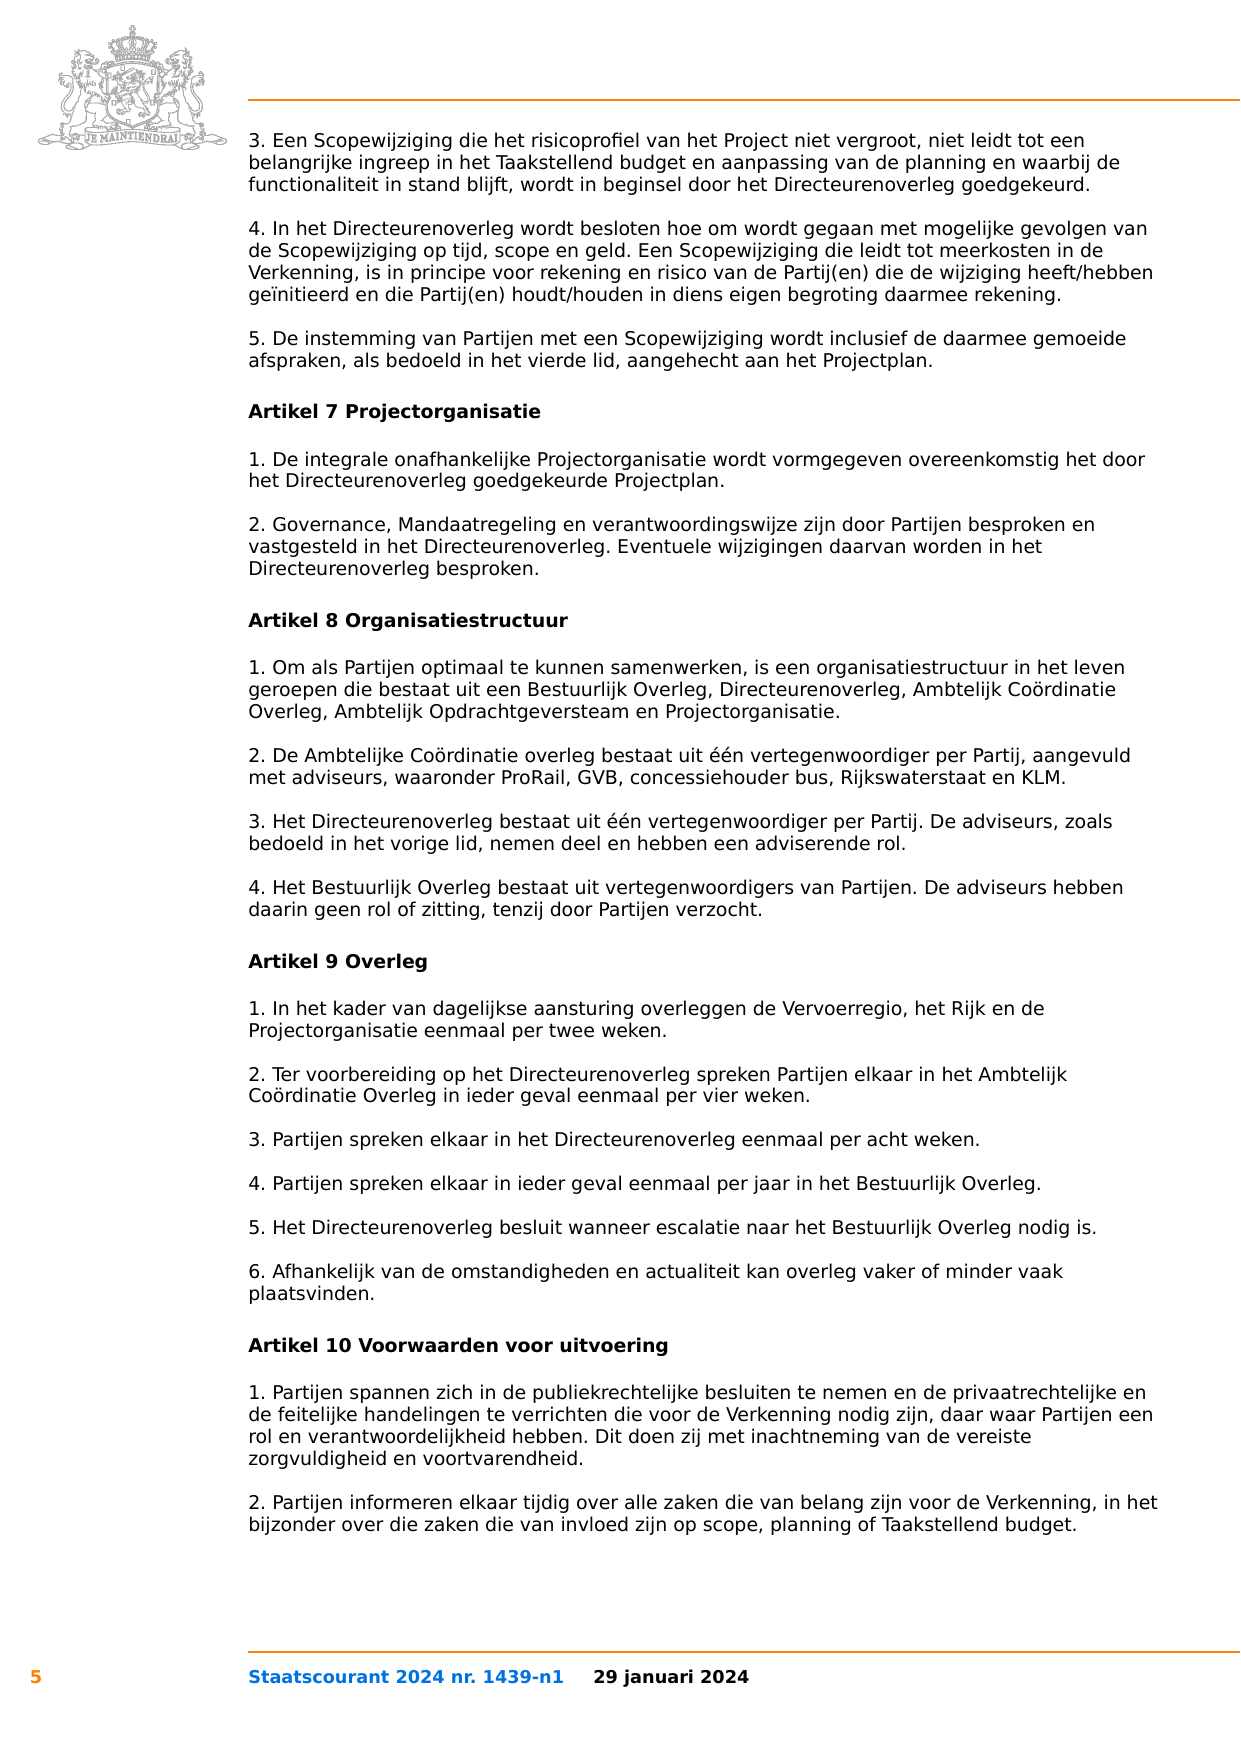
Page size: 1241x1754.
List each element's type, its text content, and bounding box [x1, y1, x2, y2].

text 4. Het Bestuurlijk Overleg bestaat uit vertegenwoordigers van Partijen. De adviseurs hebben daarin geen rol of zitting, tenzij door Partijen verzocht. [248, 877, 1163, 921]
text 3. Partijen spreken elkaar in het Directeurenoverleg eenmaal per acht weken. [248, 1129, 1163, 1151]
text 1. Partijen spannen zich in de publiekrechtelijke besluiten te nemen en de privaatrechtelijke en de feitelijke handelingen te verrichten die voor de Verkenning nodig zijn, daar waar Partijen een rol en verantwoordelijkheid hebben. Dit doen zij met inachtneming van de vereiste zorgvuldigheid en voortvarendheid. [248, 1382, 1163, 1470]
text 2. De Ambtelijke Coördinatie overleg bestaat uit één vertegenwoordiger per Partij, aangevuld met adviseurs, waaronder ProRail, GVB, concessiehouder bus, Rijkswaterstaat en KLM. [248, 745, 1163, 789]
text 1. De integrale onafhankelijke Projectorganisatie wordt vormgegeven overeenkomstig het door het Directeurenoverleg goedgekeurde Projectplan. [248, 448, 1163, 492]
subtitle Artikel 10 Voorwaarden voor uitvoering [248, 1335, 1163, 1357]
text 2. Partijen informeren elkaar tijdig over alle zaken die van belang zijn voor de Verkenning, in het bijzonder over die zaken die van invloed zijn op scope, planning of Taakstellend budget. [248, 1492, 1163, 1536]
subtitle Artikel 7 Projectorganisatie [248, 401, 1163, 423]
text 1. Om als Partijen optimaal te kunnen samenwerken, is een organisatiestructuur in het leven geroepen die bestaat uit een Bestuurlijk Overleg, Directeurenoverleg, Ambtelijk Coördinatie Overleg, Ambtelijk Opdrachtgeversteam en Projectorganisatie. [248, 657, 1163, 723]
text 2. Ter voorbereiding op het Directeurenoverleg spreken Partijen elkaar in het Ambtelijk Coördinatie Overleg in ieder geval eenmaal per vier weken. [248, 1063, 1163, 1107]
text 5. De instemming van Partijen met een Scopewijziging wordt inclusief de daarmee gemoeide afspraken, als bedoeld in het vierde lid, aangehecht aan het Projectplan. [248, 327, 1163, 371]
subtitle Artikel 8 Organisatiestructuur [248, 610, 1163, 632]
text 4. In het Directeurenoverleg wordt besloten hoe om wordt gegaan met mogelijke gevolgen van de Scopewijziging op tijd, scope en geld. Een Scopewijziging die leidt tot meerkosten in de Verkenning, is in principe voor rekening en risico van de Partij(en) die de wijziging heeft/hebben geïnitieerd en die Partij(en) houdt/houden in diens eigen begroting daarmee rekening. [248, 218, 1163, 306]
text 3. Het Directeurenoverleg bestaat uit één vertegenwoordiger per Partij. De adviseurs, zoals bedoeld in het vorige lid, nemen deel en hebben een adviserende rol. [248, 811, 1163, 855]
picture [38, 25, 227, 150]
subtitle Artikel 9 Overleg [248, 951, 1163, 973]
text 4. Partijen spreken elkaar in ieder geval eenmaal per jaar in het Bestuurlijk Overleg. [248, 1173, 1163, 1195]
text 3. Een Scopewijziging die het risicoprofiel van het Project niet vergroot, niet leidt tot een belangrijke ingreep in het Taakstellend budget en aanpassing van de planning en waarbij de functionaliteit in stand blijft, wordt in beginsel door het Directeurenoverleg goedgekeurd. [248, 130, 1163, 196]
text 5. Het Directeurenoverleg besluit wanneer escalatie naar het Bestuurlijk Overleg nodig is. [248, 1217, 1163, 1239]
text 2. Governance, Mandaatregeling en verantwoordingswijze zijn door Partijen besproken en vastgesteld in het Directeurenoverleg. Eventuele wijzigingen daarvan worden in het Directeurenoverleg besproken. [248, 514, 1163, 580]
text 6. Afhankelijk van de omstandigheden en actualiteit kan overleg vaker of minder vaak plaatsvinden. [248, 1261, 1163, 1305]
text 1. In het kader van dagelijkse aansturing overleggen de Vervoerregio, het Rijk en de Projectorganisatie eenmaal per twee weken. [248, 998, 1163, 1042]
